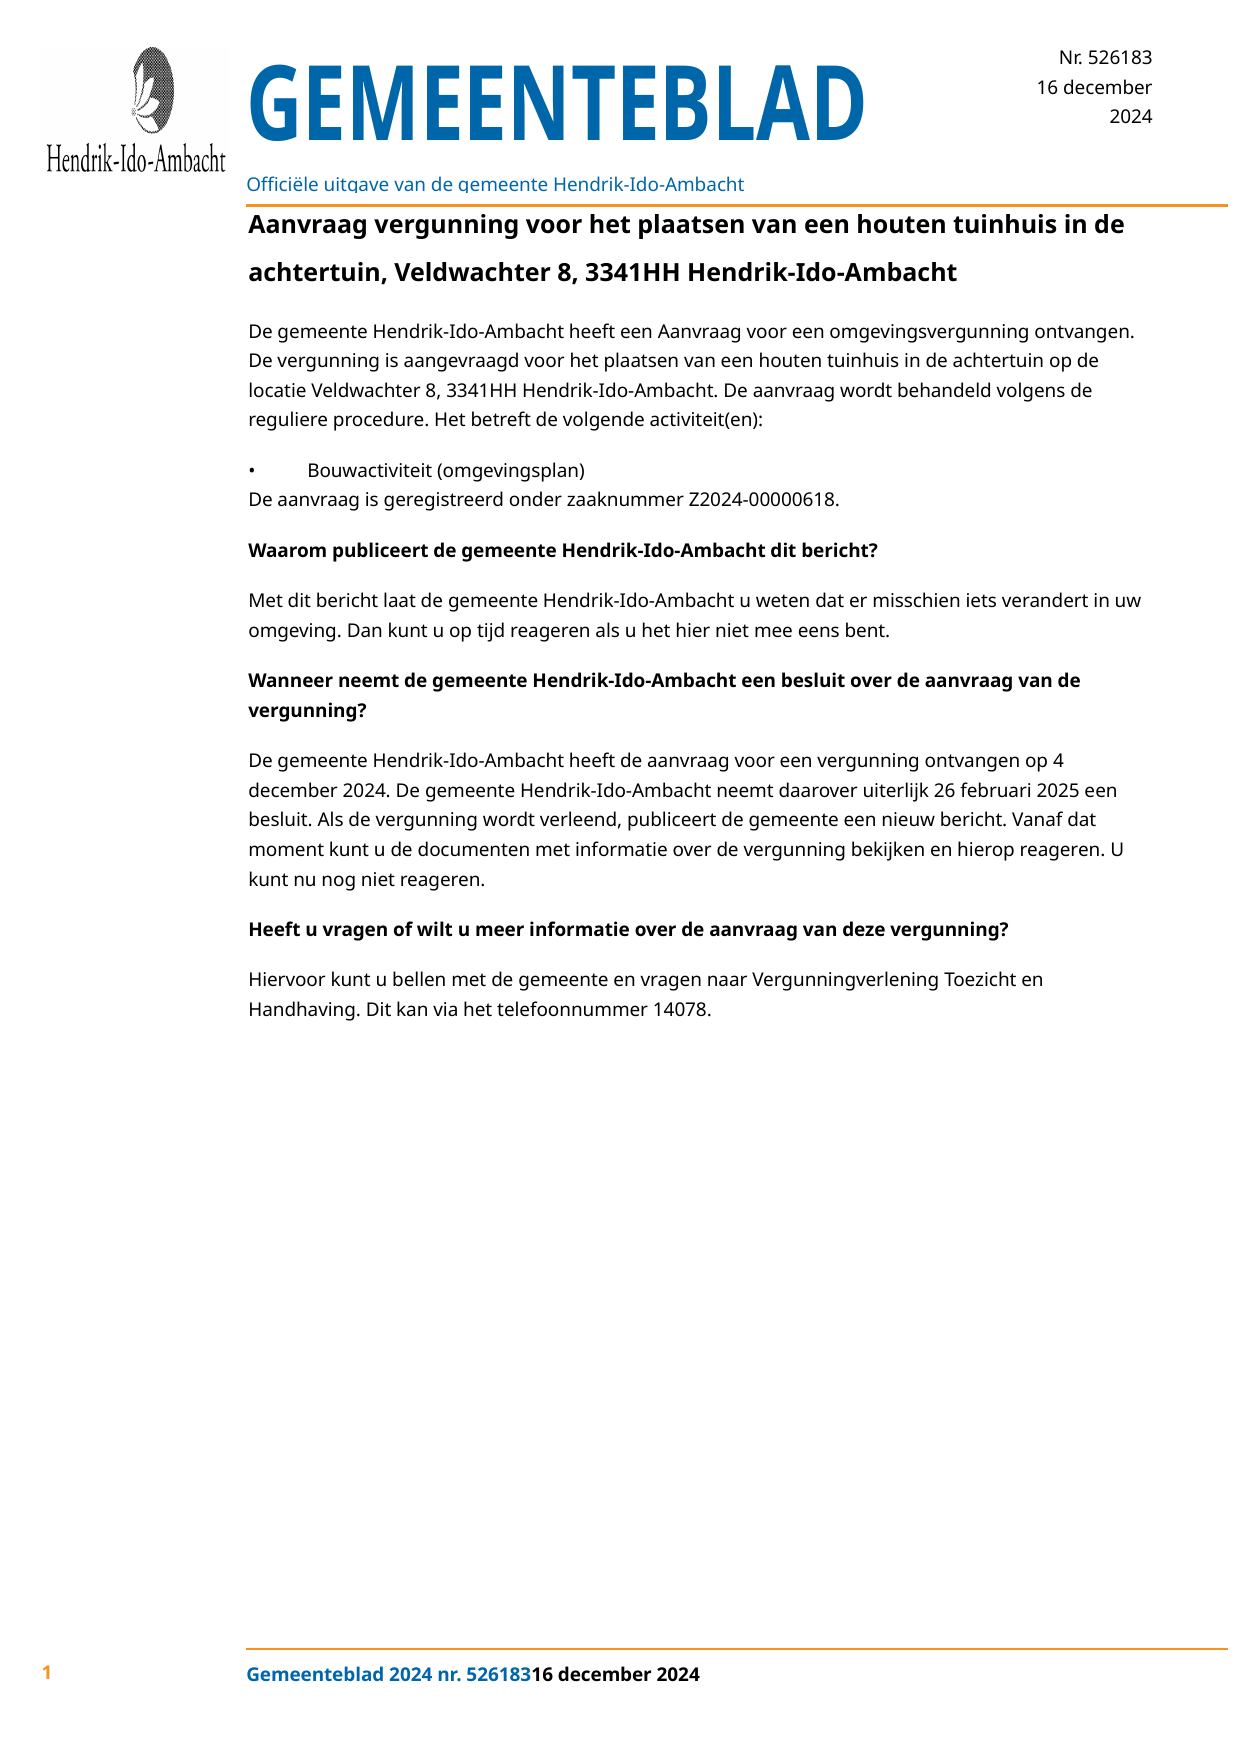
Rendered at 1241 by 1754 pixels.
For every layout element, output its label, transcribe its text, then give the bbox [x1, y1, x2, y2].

text De aanvraag is geregistreerd onder zaaknummer Z2024-00000618. [248, 487, 1152, 512]
text Wanneer neemt de gemeente Hendrik-Ido-Ambacht een besluit over de aanvraag van de vergunning? [248, 667, 1152, 723]
text De gemeente Hendrik-Ido-Ambacht heeft de aanvraag voor een vergunning ontvangen op 4 december 2024. De gemeente Hendrik-Ido-Ambacht neemt daarover uiterlijk 26 februari 2025 een besluit. Als de vergunning wordt verleend, publiceert de gemeente een nieuw bericht. Vanaf dat moment kunt u de documenten met informatie over de vergunning bekijken en hierop reageren. U kunt nu nog niet reageren. [248, 747, 1152, 892]
text Waarom publiceert de gemeente Hendrik-Ido-Ambacht dit bericht? [248, 537, 1152, 563]
list Bouwactiviteit (omgevingsplan) [248, 457, 1152, 483]
text Heeft u vragen of wilt u meer informatie over de aanvraag van deze vergunning? [248, 916, 1152, 942]
picture [41, 47, 231, 172]
text De gemeente Hendrik-Ido-Ambacht heeft een Aanvraag voor een omgevingsvergunning ontvangen. De vergunning is aangevraagd voor het plaatsen van een houten tuinhuis in de achtertuin op de locatie Veldwachter 8, 3341HH Hendrik-Ido-Ambacht. De aanvraag wordt behandeld volgens de reguliere procedure. Het betreft de volgende activiteit(en): [248, 318, 1152, 432]
text Hiervoor kunt u bellen met de gemeente en vragen naar Vergunningverlening Toezicht en Handhaving. Dit kan via het telefoonnummer 14078. [248, 967, 1152, 1022]
text Met dit bericht laat de gemeente Hendrik-Ido-Ambacht u weten dat er misschien iets verandert in uw omgeving. Dan kunt u op tijd reageren als u het hier niet mee eens bent. [248, 587, 1152, 643]
text Aanvraag vergunning voor het plaatsen van een houten tuinhuis in de achtertuin, Veldwachter 8, 3341HH Hendrik-Ido-Ambacht [248, 207, 1152, 288]
